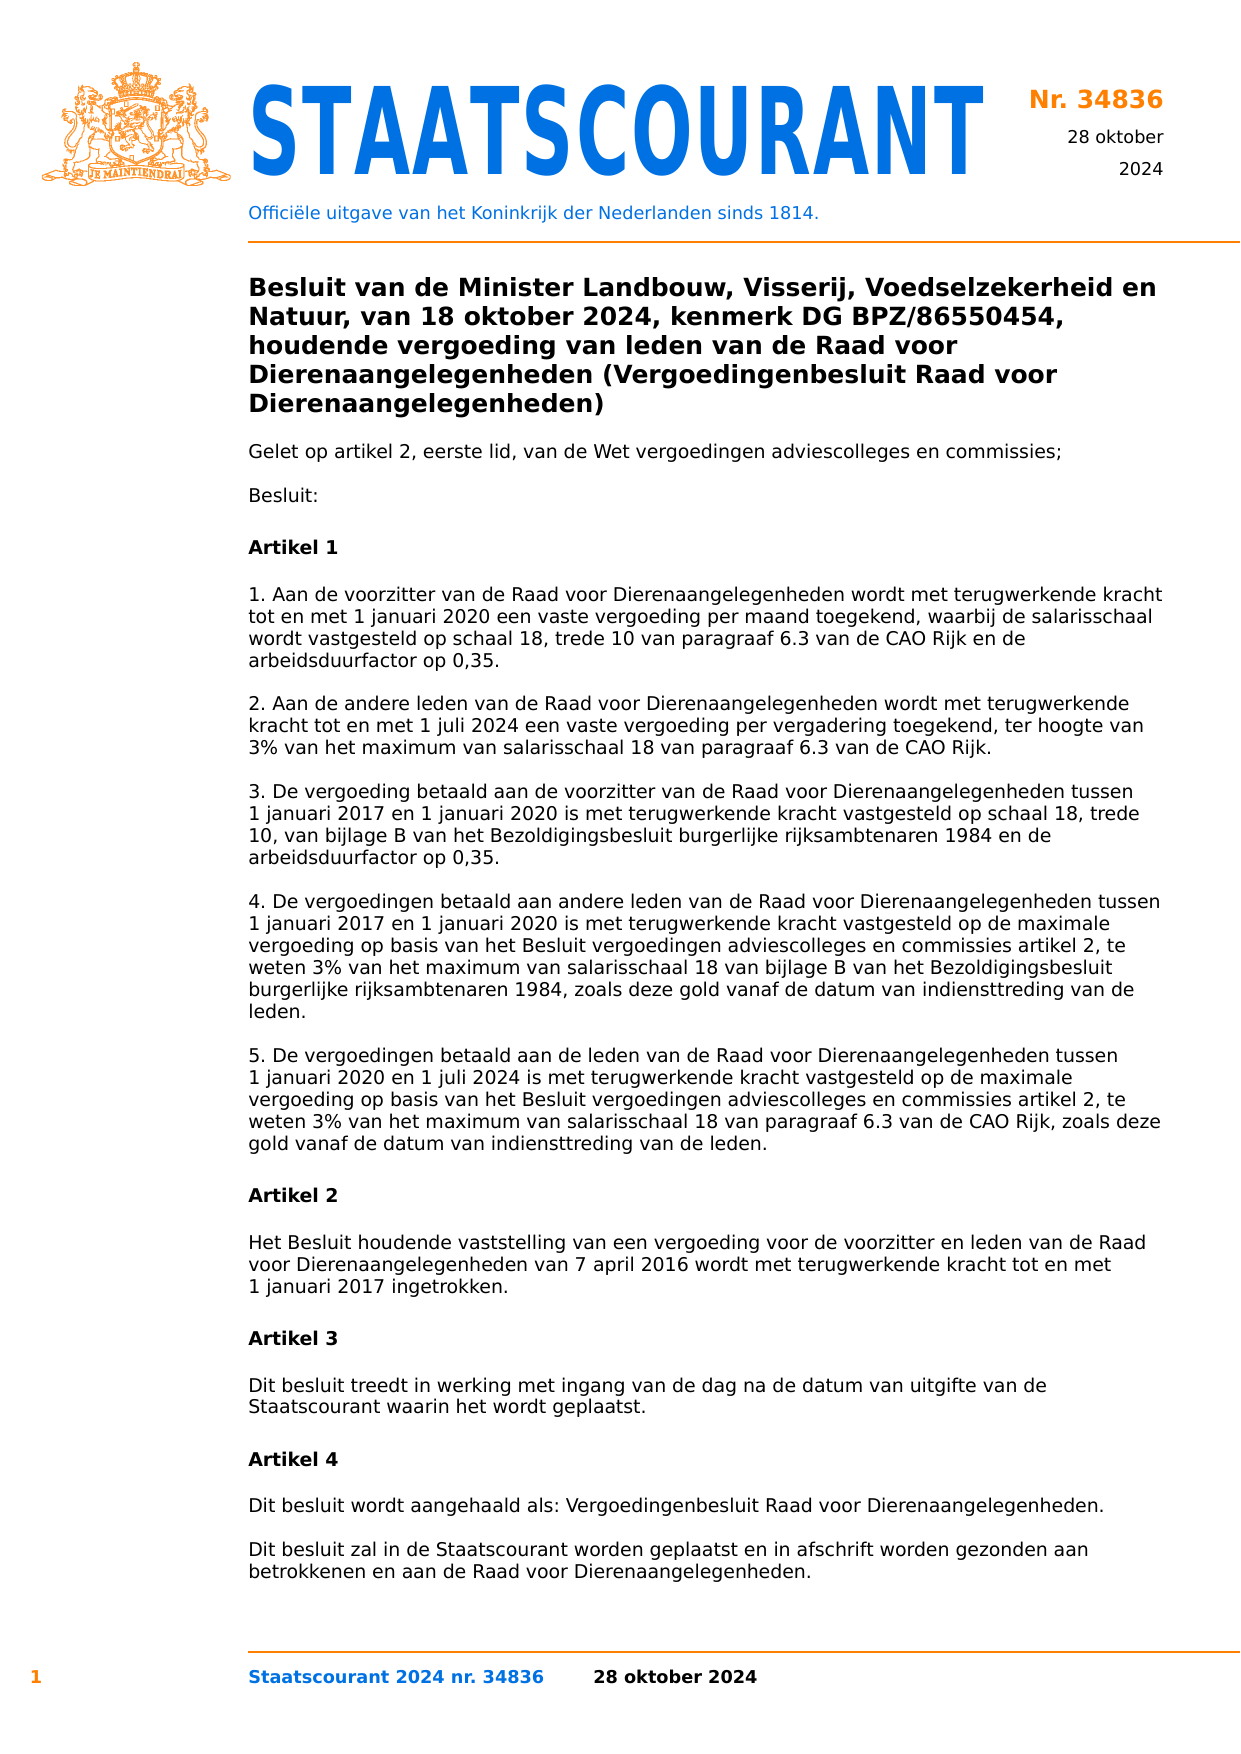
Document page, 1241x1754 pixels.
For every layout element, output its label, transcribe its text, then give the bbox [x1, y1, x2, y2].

subtitle Artikel 4 [248, 1448, 1163, 1470]
text Gelet op artikel 2, eerste lid, van de Wet vergoedingen adviescolleges en commissies; [248, 441, 1163, 463]
subtitle Besluit van de Minister Landbouw, Visserij, Voedselzekerheid en Natuur, van 18 oktober 2024, kenmerk DG BPZ/86550454, houdende vergoeding van leden van de Raad voor Dierenaangelegenheden (Vergoedingenbesluit Raad voor Dierenaangelegenheden) [248, 273, 1163, 419]
text 4. De vergoedingen betaald aan andere leden van de Raad voor Dierenaangelegenheden tussen 1 januari 2017 en 1 januari 2020 is met terugwerkende kracht vastgesteld op de maximale vergoeding op basis van het Besluit vergoedingen adviescolleges en commissies artikel 2, te weten 3% van het maximum van salarisschaal 18 van bijlage B van het Bezoldigingsbesluit burgerlijke rijksambtenaren 1984, zoals deze gold vanaf de datum van indiensttreding van de leden. [248, 891, 1163, 1023]
table_cell Officiële uitgave van het Koninkrijk der Nederlanden sinds 1814. [248, 203, 1240, 241]
text Dit besluit wordt aangehaald als: Vergoedingenbesluit Raad voor Dierenaangelegenheden. [248, 1495, 1163, 1517]
text 3. De vergoeding betaald aan de voorzitter van de Raad voor Dierenaangelegenheden tussen 1 januari 2017 en 1 januari 2020 is met terugwerkende kracht vastgesteld op schaal 18, trede 10, van bijlage B van het Bezoldigingsbesluit burgerlijke rijksambtenaren 1984 en de arbeidsduurfactor op 0,35. [248, 781, 1163, 869]
table_cell 2024 [998, 153, 1240, 203]
text Het Besluit houdende vaststelling van een vergoeding voor de voorzitter en leden van de Raad voor Dierenaangelegenheden van 7 april 2016 wordt met terugwerkende kracht tot en met 1 januari 2017 ingetrokken. [248, 1232, 1163, 1297]
text Besluit: [248, 484, 1163, 507]
text Dit besluit treedt in werking met ingang van de dag na de datum van uitgifte van de Staatscourant waarin het wordt geplaatst. [248, 1374, 1163, 1418]
text 2. Aan de andere leden van de Raad voor Dierenaangelegenheden wordt met terugwerkende kracht tot en met 1 juli 2024 een vaste vergoeding per vergadering toegekend, ter hoogte van 3% van het maximum van salarisschaal 18 van paragraaf 6.3 van de CAO Rijk. [248, 693, 1163, 759]
table_header [25, 62, 248, 241]
subtitle Artikel 1 [248, 537, 1163, 558]
text 5. De vergoedingen betaald aan de leden van de Raad voor Dierenaangelegenheden tussen 1 januari 2020 en 1 juli 2024 is met terugwerkende kracht vastgesteld op de maximale vergoeding op basis van het Besluit vergoedingen adviescolleges en commissies artikel 2, te weten 3% van het maximum van salarisschaal 18 van paragraaf 6.3 van de CAO Rijk, zoals deze gold vanaf de datum van indiensttreding van de leden. [248, 1045, 1163, 1154]
picture [41, 62, 231, 186]
table_header Nr. 34836 [998, 62, 1240, 121]
table_header STAATSCOURANT [248, 62, 998, 203]
subtitle Artikel 2 [248, 1184, 1163, 1207]
subtitle Artikel 3 [248, 1327, 1163, 1349]
text 1. Aan de voorzitter van de Raad voor Dierenaangelegenheden wordt met terugwerkende kracht tot en met 1 januari 2020 een vaste vergoeding per maand toegekend, waarbij de salarisschaal wordt vastgesteld op schaal 18, trede 10 van paragraaf 6.3 van de CAO Rijk en de arbeidsduurfactor op 0,35. [248, 583, 1163, 671]
table_cell 28 oktober [998, 121, 1240, 153]
text Dit besluit zal in de Staatscourant worden geplaatst en in afschrift worden gezonden aan betrokkenen en aan de Raad voor Dierenaangelegenheden. [248, 1539, 1163, 1583]
